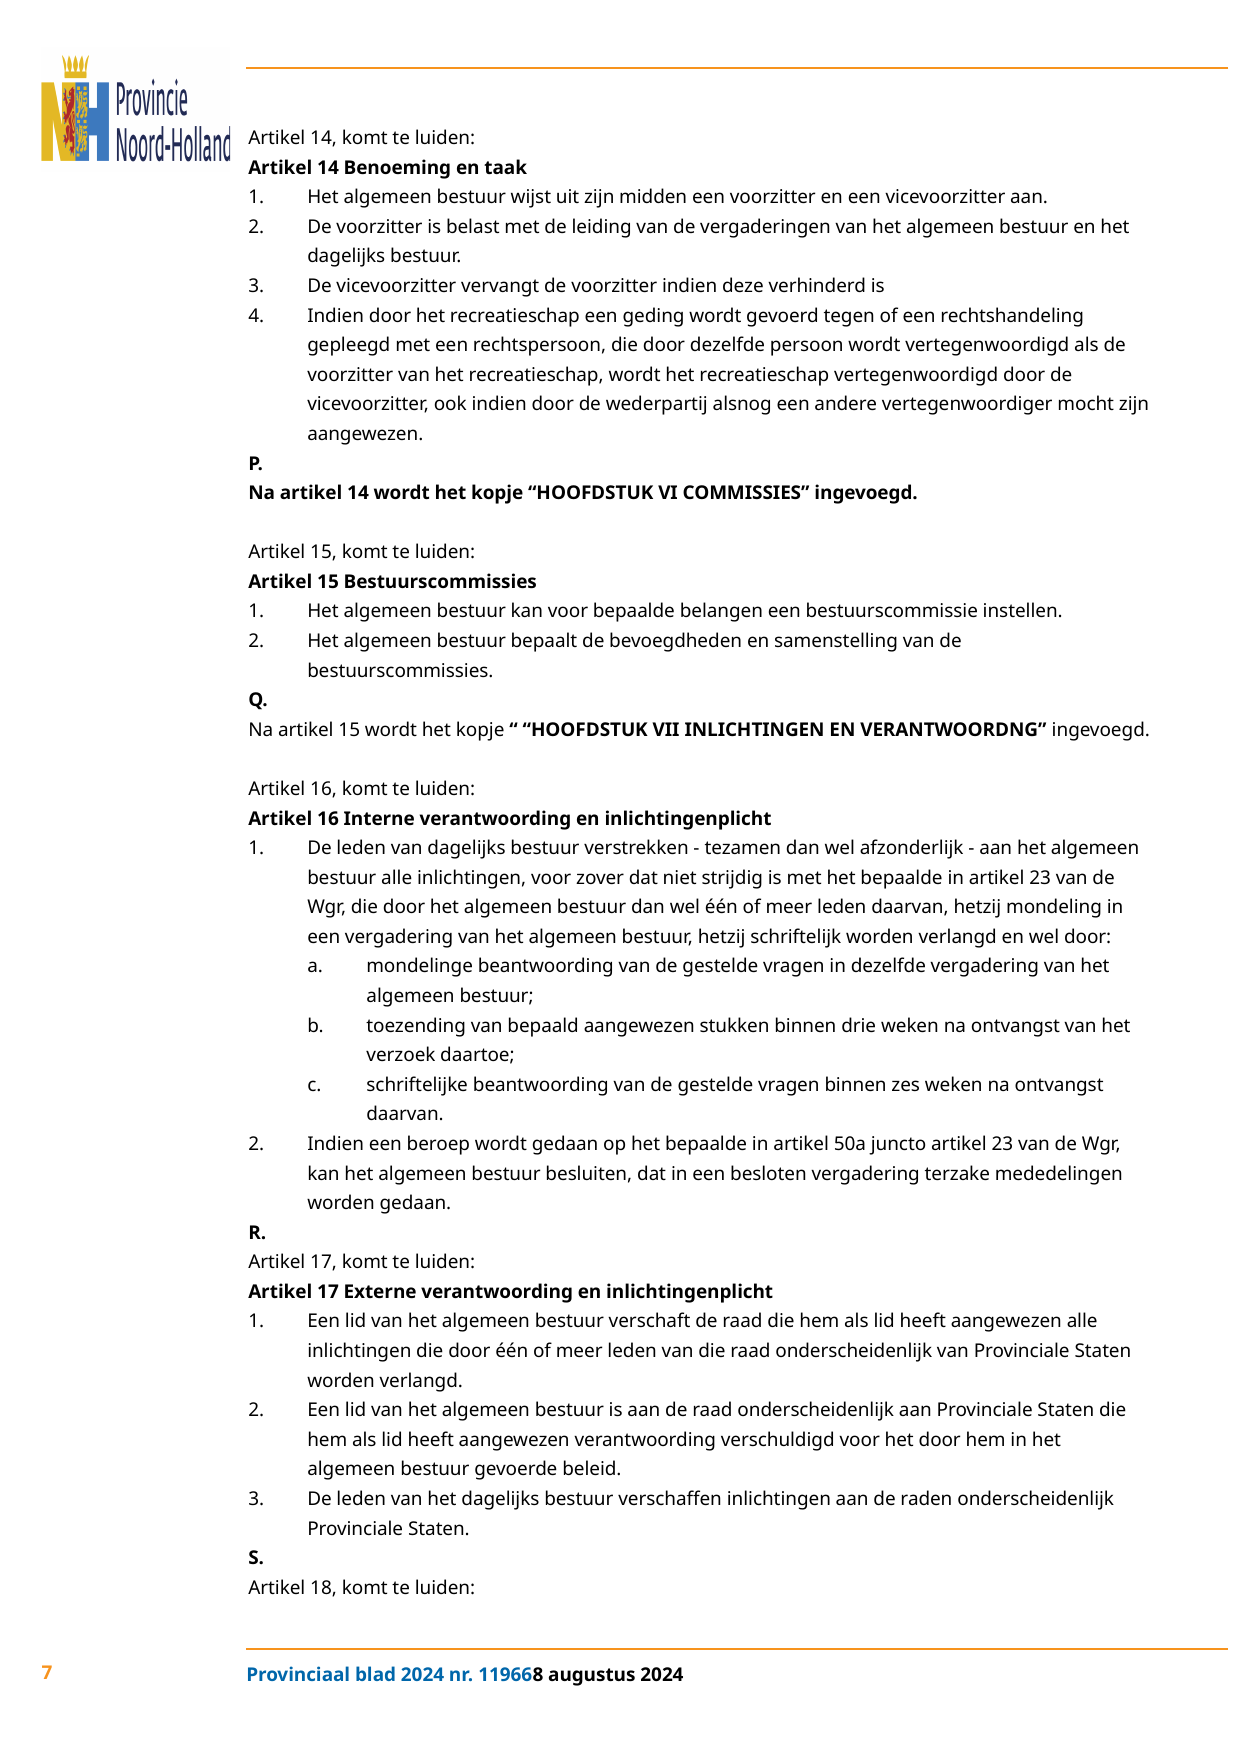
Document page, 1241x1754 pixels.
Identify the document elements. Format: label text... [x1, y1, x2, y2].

picture [41, 47, 231, 172]
list De vicevoorzitter vervangt de voorzitter indien deze verhinderd is [248, 272, 1152, 298]
text Na artikel 14 wordt het kopje “HOOFDSTUK VI COMMISSIES” ingevoegd. [248, 479, 1152, 505]
list De leden van het dagelijks bestuur verschaffen inlichtingen aan de raden onderscheidenlijk Provinciale Staten. [248, 1485, 1152, 1541]
text Q. [248, 686, 1152, 712]
text Na artikel 15 wordt het kopje “ “HOOFDSTUK VII INLICHTINGEN EN VERANTWOORDNG” ingevoegd. [248, 716, 1152, 742]
list Indien door het recreatieschap een geding wordt gevoerd tegen of een rechtshandeling gepleegd met een rechtspersoon, die door dezelfde persoon wordt vertegenwoordigd als de voorzitter van het recreatieschap, wordt het recreatieschap vertegenwoordigd door de vicevoorzitter, ook indien door de wederpartij alsnog een andere vertegenwoordiger mocht zijn aangewezen. [248, 302, 1152, 446]
text Artikel 14 Benoeming en taak [248, 154, 1152, 180]
list mondelinge beantwoording van de gestelde vragen in dezelfde vergadering van het algemeen bestuur; [307, 953, 1152, 1008]
list De leden van dagelijks bestuur verstrekken - tezamen dan wel afzonderlijk - aan het algemeen bestuur alle inlichtingen, voor zover dat niet strijdig is met het bepaalde in artikel 23 van de Wgr, die door het algemeen bestuur dan wel één of meer leden daarvan, hetzij mondeling in een vergadering van het algemeen bestuur, hetzij schriftelijk worden verlangd en wel door: [248, 834, 1152, 949]
list schriftelijke beantwoording van de gestelde vragen binnen zes weken na ontvangst daarvan. [307, 1071, 1152, 1126]
text Artikel 15 Bestuurscommissies [248, 568, 1152, 594]
text R. [248, 1219, 1152, 1245]
text Artikel 17 Externe verantwoording en inlichtingenplicht [248, 1278, 1152, 1304]
list De voorzitter is belast met de leiding van de vergaderingen van het algemeen bestuur en het dagelijks bestuur. [248, 213, 1152, 268]
text S. [248, 1544, 1152, 1570]
text P. [248, 450, 1152, 476]
text Artikel 18, komt te luiden: [248, 1574, 1152, 1600]
text Artikel 16, komt te luiden: [248, 775, 1152, 801]
list Indien een beroep wordt gedaan op het bepaalde in artikel 50a juncto artikel 23 van de Wgr, kan het algemeen bestuur besluiten, dat in een besloten vergadering terzake mededelingen worden gedaan. [248, 1130, 1152, 1215]
list Het algemeen bestuur kan voor bepaalde belangen een bestuurscommissie instellen. [248, 598, 1152, 623]
text Artikel 16 Interne verantwoording en inlichtingenplicht [248, 805, 1152, 831]
text Artikel 15, komt te luiden: [248, 538, 1152, 564]
list Het algemeen bestuur wijst uit zijn midden een voorzitter en een vicevoorzitter aan. [248, 183, 1152, 209]
list Het algemeen bestuur bepaalt de bevoegdheden en samenstelling van de bestuurscommissies. [248, 627, 1152, 683]
text Artikel 17, komt te luiden: [248, 1248, 1152, 1274]
text Artikel 14, komt te luiden: [248, 124, 1152, 150]
list toezending van bepaald aangewezen stukken binnen drie weken na ontvangst van het verzoek daartoe; [307, 1012, 1152, 1067]
list Een lid van het algemeen bestuur is aan de raad onderscheidenlijk aan Provinciale Staten die hem als lid heeft aangewezen verantwoording verschuldigd voor het door hem in het algemeen bestuur gevoerde beleid. [248, 1396, 1152, 1481]
list Een lid van het algemeen bestuur verschaft de raad die hem als lid heeft aangewezen alle inlichtingen die door één of meer leden van die raad onderscheidenlijk van Provinciale Staten worden verlangd. [248, 1308, 1152, 1393]
